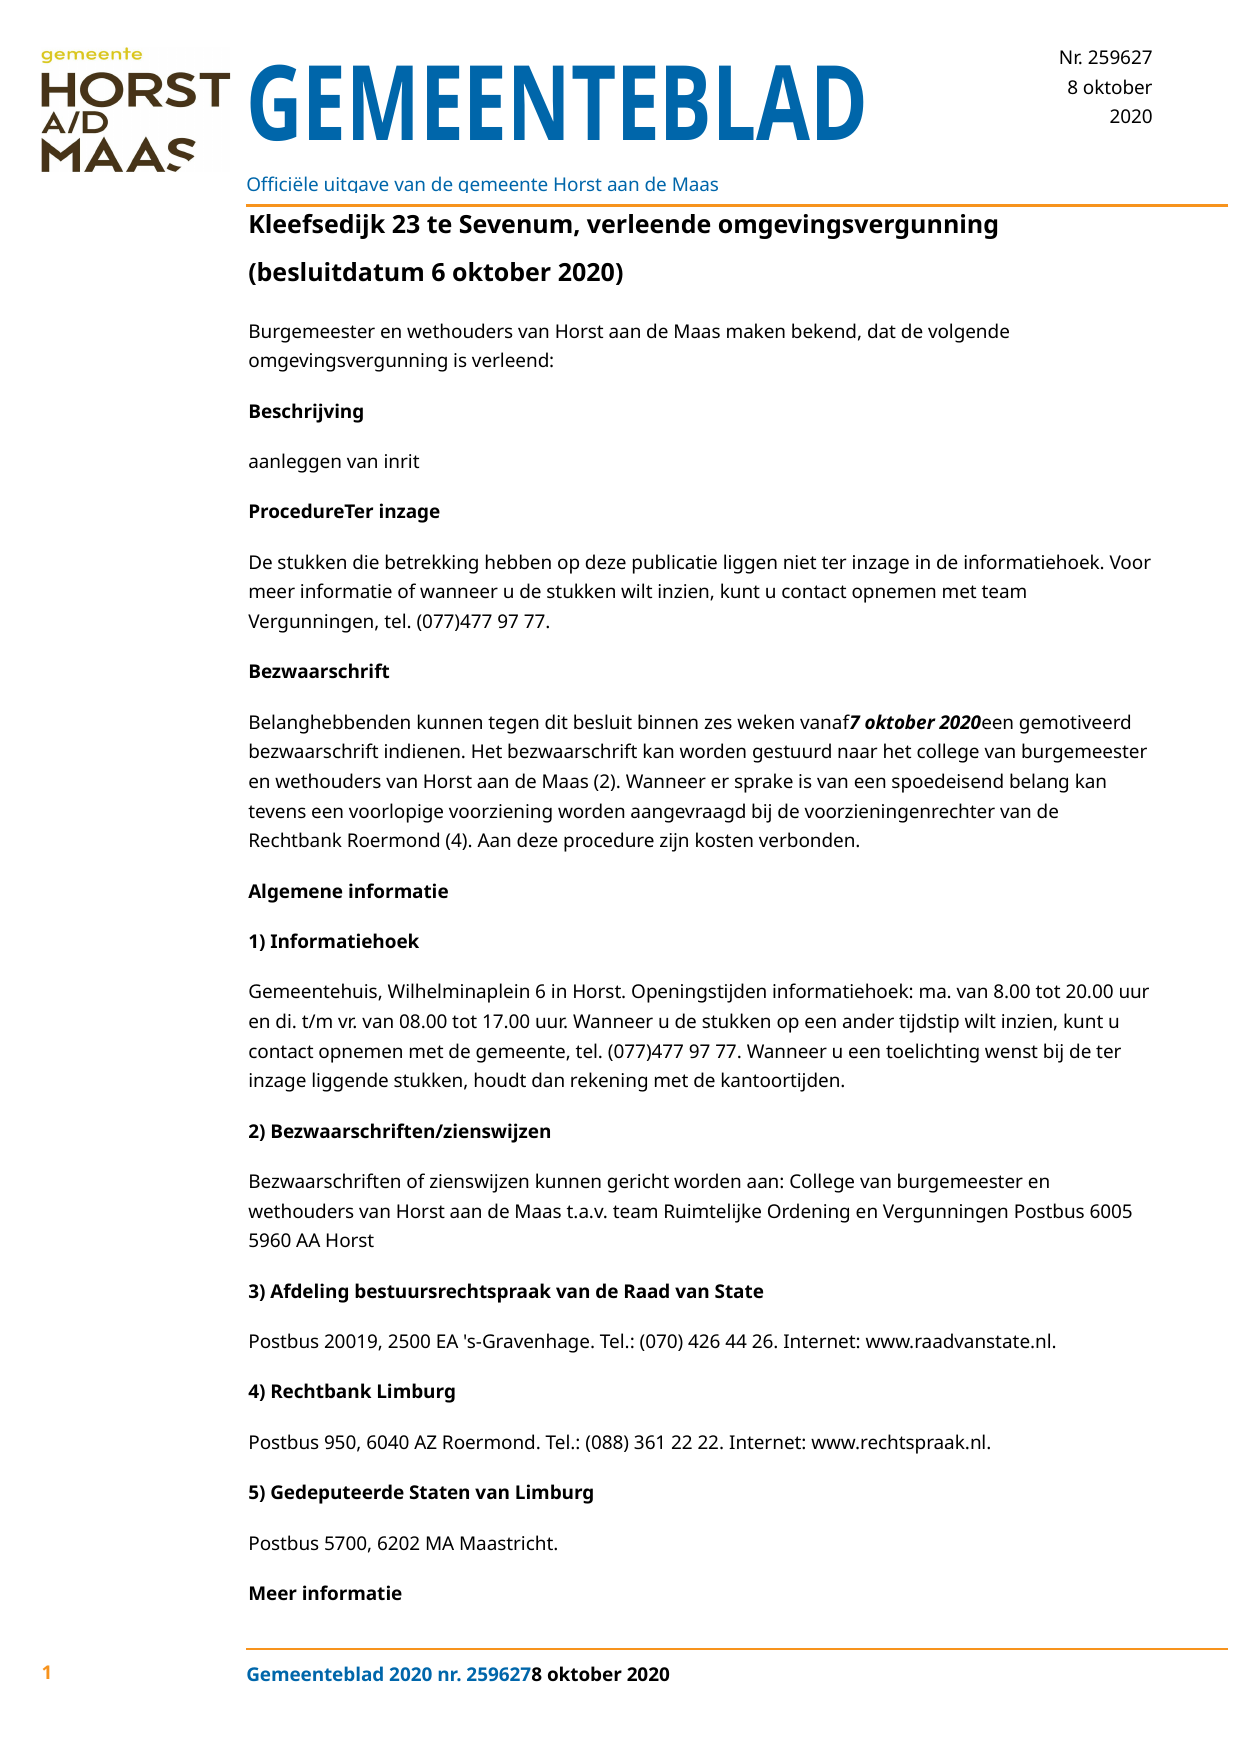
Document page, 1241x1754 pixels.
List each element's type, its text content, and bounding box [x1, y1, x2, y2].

text Algemene informatie [248, 878, 1152, 904]
text Postbus 5700, 6202 MA Maastricht. [248, 1530, 1152, 1556]
text Belanghebbenden kunnen tegen dit besluit binnen zes weken vanaf7 oktober 2020een gemotiveerd bezwaarschrift indienen. Het bezwaarschrift kan worden gestuurd naar het college van burgemeester en wethouders van Horst aan de Maas (2). Wanneer er sprake is van een spoedeisend belang kan tevens een voorlopige voorziening worden aangevraagd bij de voorzieningenrechter van de Rechtbank Roermond (4). Aan deze procedure zijn kosten verbonden. [248, 709, 1152, 853]
text Meer informatie [248, 1580, 1152, 1606]
text Postbus 950, 6040 AZ Roermond. Tel.: (088) 361 22 22. Internet: www.rechtspraak.nl. [248, 1429, 1152, 1455]
text ProcedureTer inzage [248, 499, 1152, 524]
picture [41, 47, 231, 172]
text 4) Rechtbank Limburg [248, 1379, 1152, 1404]
text Bezwaarschriften of zienswijzen kunnen gericht worden aan: College van burgemeester en wethouders van Horst aan de Maas t.a.v. team Ruimtelijke Ordening en Vergunningen Postbus 6005 5960 AA Horst [248, 1168, 1152, 1253]
text Gemeentehuis, Wilhelminaplein 6 in Horst. Openingstijden informatiehoek: ma. van 8.00 tot 20.00 uur en di. t/m vr. van 08.00 tot 17.00 uur. Wanneer u de stukken op een ander tijdstip wilt inzien, kunt u contact opnemen met de gemeente, tel. (077)477 97 77. Wanneer u een toelichting wenst bij de ter inzage liggende stukken, houdt dan rekening met de kantoortijden. [248, 979, 1152, 1093]
text De stukken die betrekking hebben op deze publicatie liggen niet ter inzage in de informatiehoek. Voor meer informatie of wanneer u de stukken wilt inzien, kunt u contact opnemen met team Vergunningen, tel. (077)477 97 77. [248, 549, 1152, 634]
text Beschrijving [248, 398, 1152, 424]
text Bezwaarschrift [248, 659, 1152, 684]
text 5) Gedeputeerde Staten van Limburg [248, 1479, 1152, 1505]
text Kleefsedijk 23 te Sevenum, verleende omgevingsvergunning (besluitdatum 6 oktober 2020) [248, 207, 1152, 288]
text 2) Bezwaarschriften/zienswijzen [248, 1118, 1152, 1144]
text 3) Afdeling bestuursrechtspraak van de Raad van State [248, 1278, 1152, 1304]
text aanleggen van inrit [248, 448, 1152, 474]
text Postbus 20019, 2500 EA 's-Gravenhage. Tel.: (070) 426 44 26. Internet: www.raadvanstate.nl. [248, 1328, 1152, 1354]
text Burgemeester en wethouders van Horst aan de Maas maken bekend, dat de volgende omgevingsvergunning is verleend: [248, 318, 1152, 373]
text 1) Informatiehoek [248, 928, 1152, 954]
